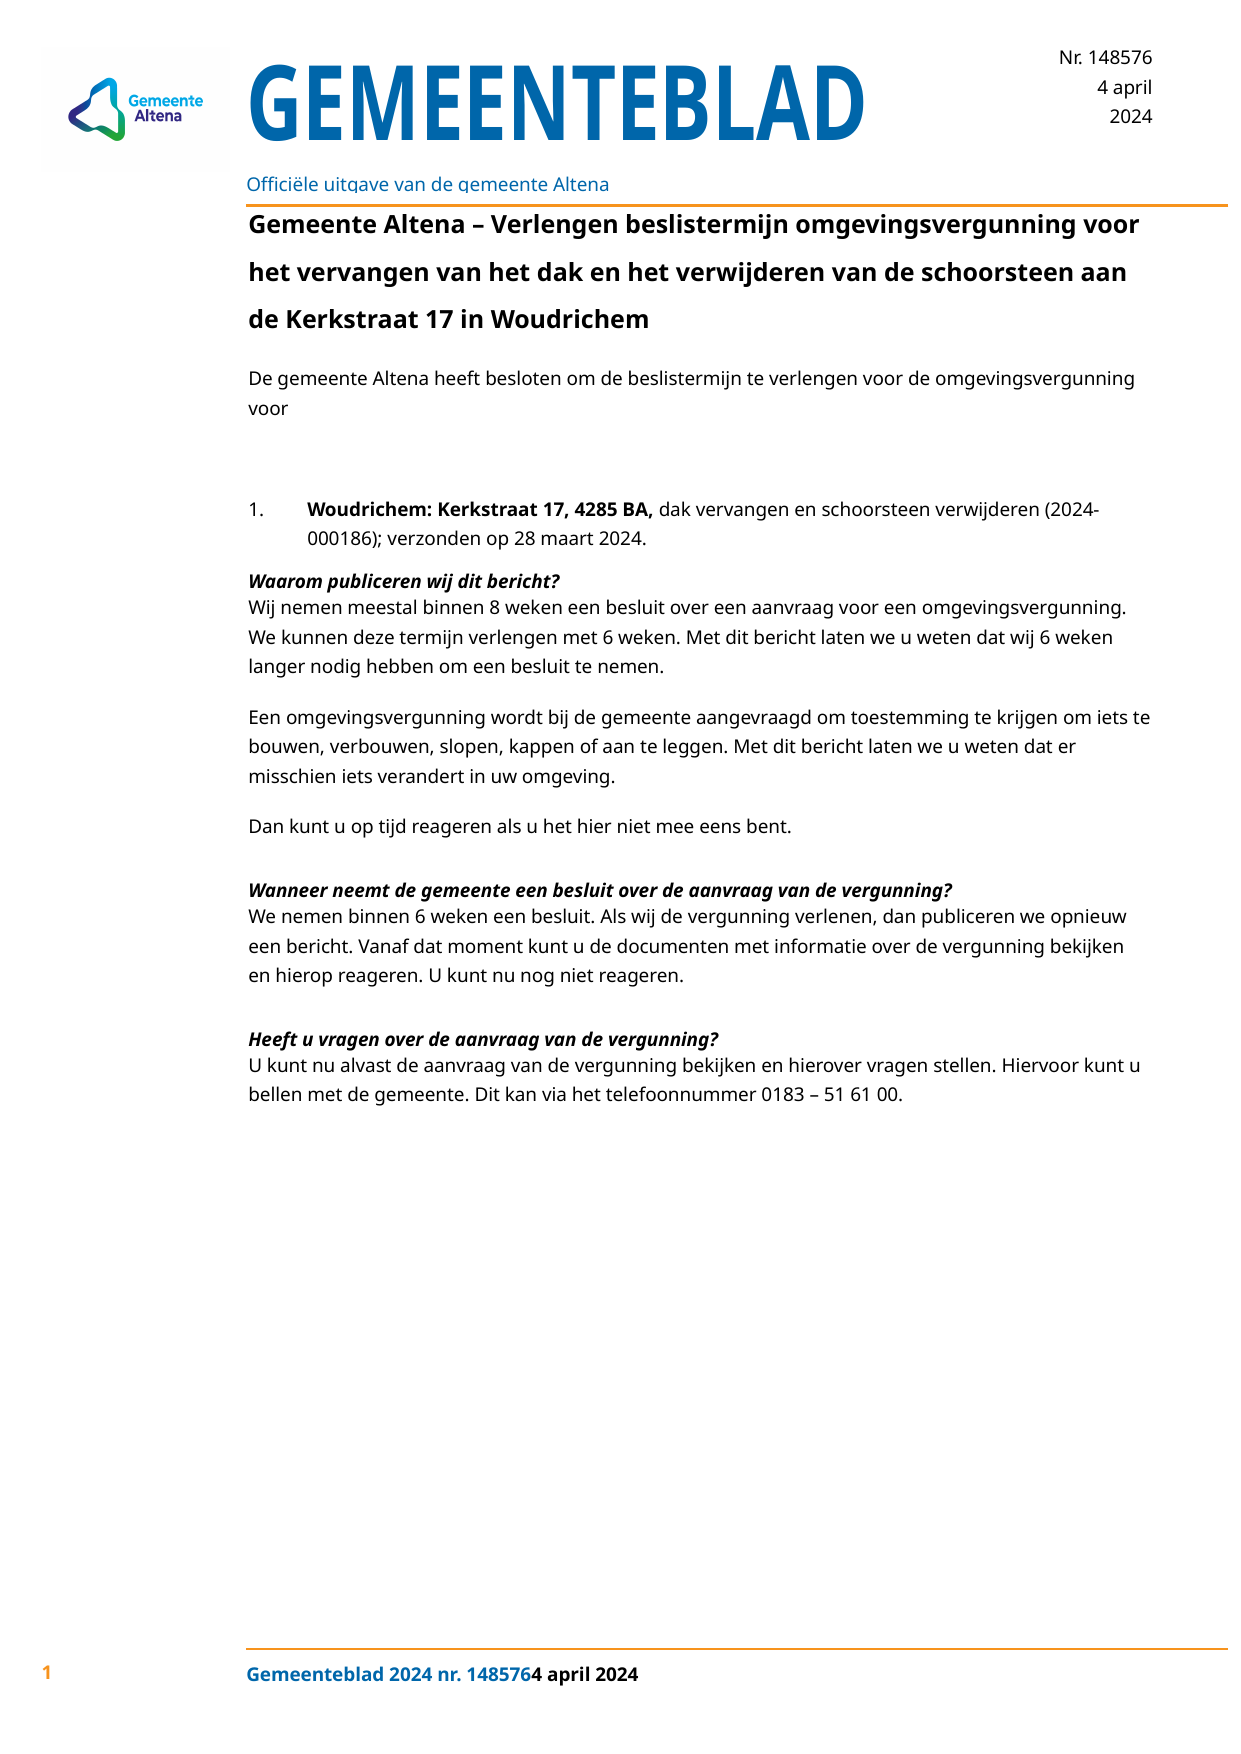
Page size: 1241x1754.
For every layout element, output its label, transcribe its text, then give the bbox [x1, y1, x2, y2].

text De gemeente Altena heeft besloten om de beslistermijn te verlengen voor de omgevingsvergunning voor [248, 366, 1152, 421]
text U kunt nu alvast de aanvraag van de vergunning bekijken en hierover vragen stellen. Hiervoor kunt u bellen met de gemeente. Dit kan via het telefoonnummer 0183 – 51 61 00. [248, 1052, 1152, 1107]
text We nemen binnen 6 weken een besluit. Als wij de vergunning verlenen, dan publiceren we opnieuw een bericht. Vanaf dat moment kunt u de documenten met informatie over de vergunning bekijken en hierop reageren. U kunt nu nog niet reageren. [248, 903, 1152, 988]
text Wanneer neemt de gemeente een besluit over de aanvraag van de vergunning? [248, 877, 1152, 903]
text Gemeente Altena – Verlengen beslistermijn omgevingsvergunning voor het vervangen van het dak en het verwijderen van de schoorsteen aan de Kerkstraat 17 in Woudrichem [248, 207, 1152, 336]
text Waarom publiceren wij dit bericht? [248, 569, 1152, 594]
list Woudrichem: Kerkstraat 17, 4285 BA, dak vervangen en schoorsteen verwijderen (2024-000186); verzonden op 28 maart 2024. [248, 496, 1152, 551]
text Dan kunt u op tijd reageren als u het hier niet mee eens bent. [248, 813, 1152, 839]
text Heeft u vragen over de aanvraag van de vergunning? [248, 1026, 1152, 1052]
text Een omgevingsvergunning wordt bij de gemeente aangevraagd om toestemming te krijgen om iets te bouwen, verbouwen, slopen, kappen of aan te leggen. Met dit bericht laten we u weten dat er misschien iets verandert in uw omgeving. [248, 704, 1152, 789]
picture [41, 47, 231, 172]
text Wij nemen meestal binnen 8 weken een besluit over een aanvraag voor een omgevingsvergunning. We kunnen deze termijn verlengen met 6 weken. Met dit bericht laten we u weten dat wij 6 weken langer nodig hebben om een besluit te nemen. [248, 594, 1152, 679]
